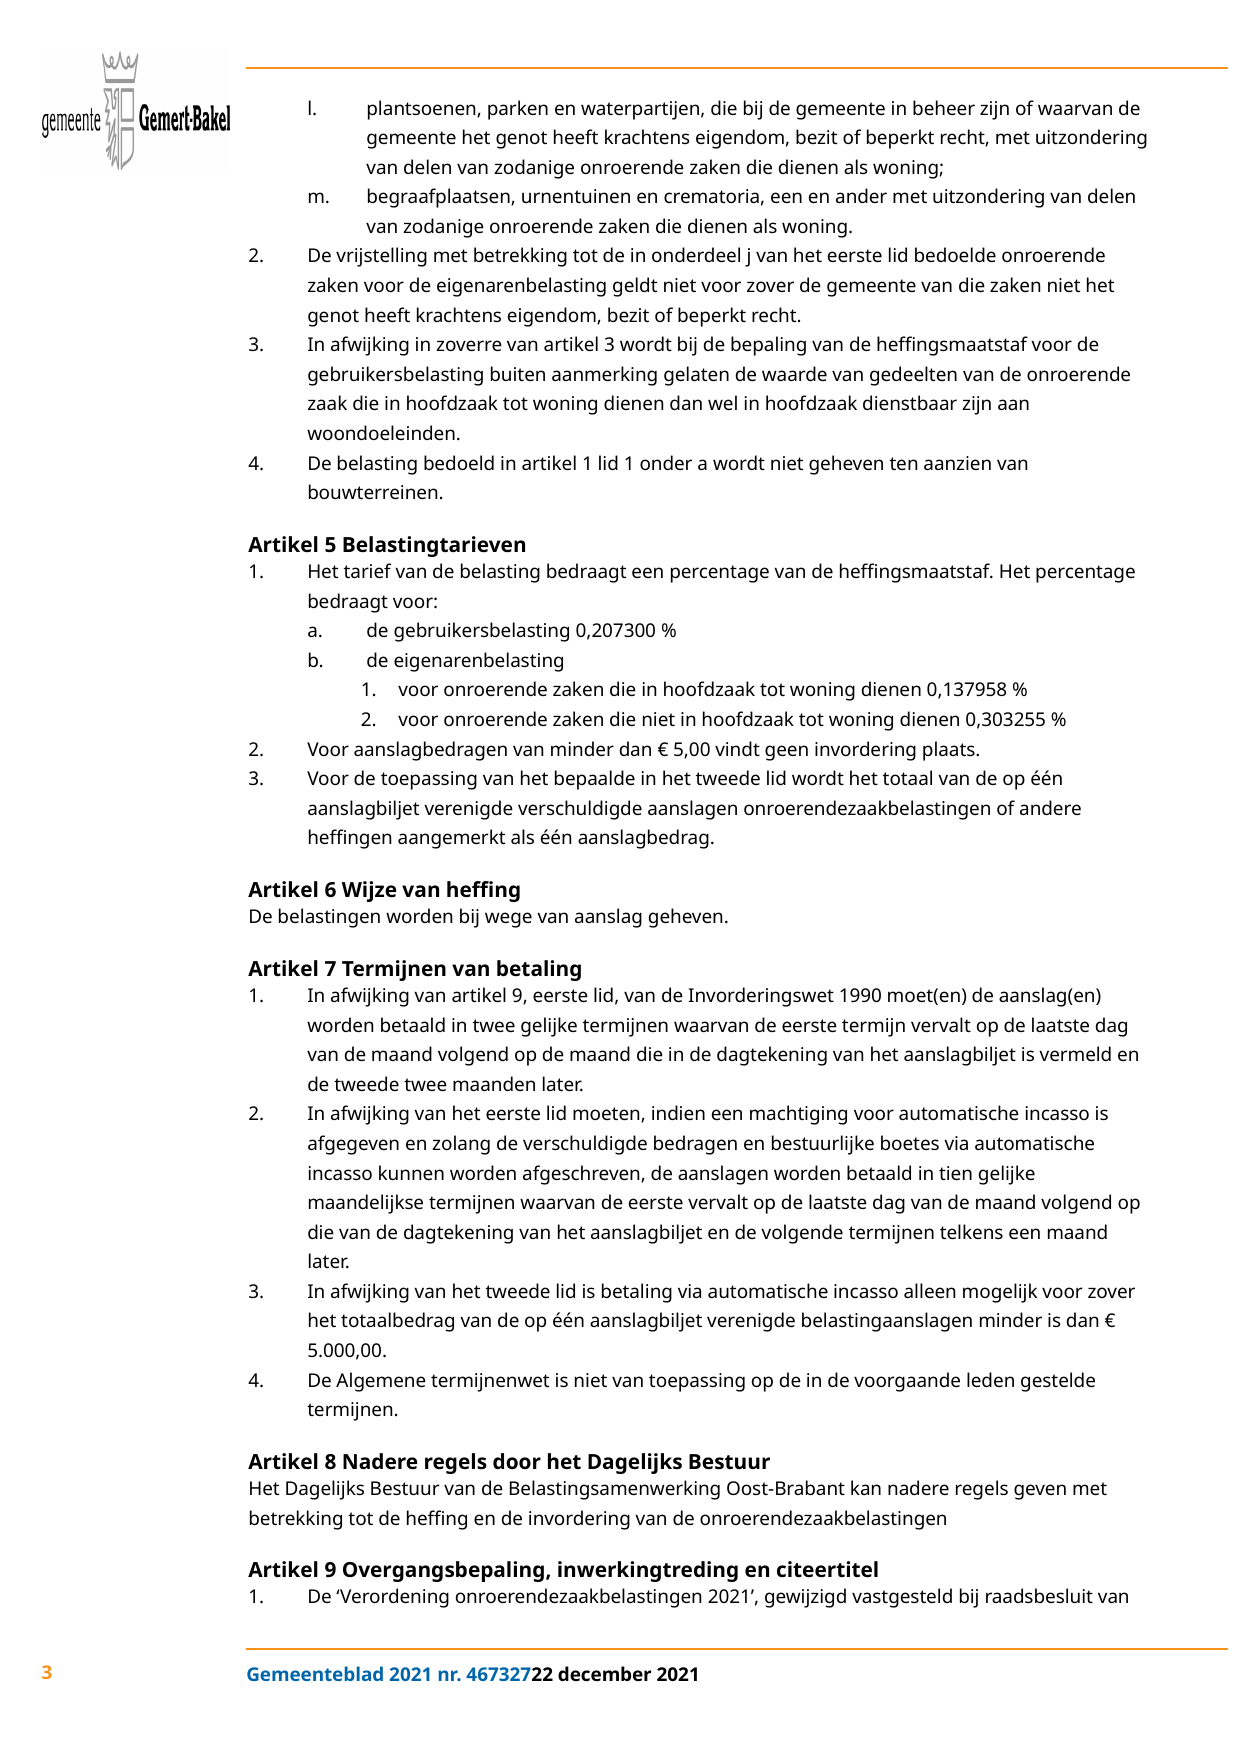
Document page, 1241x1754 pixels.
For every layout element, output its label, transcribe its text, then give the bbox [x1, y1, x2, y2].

list De belasting bedoeld in artikel 1 lid 1 onder a wordt niet geheven ten aanzien van bouwterreinen. [248, 450, 1152, 505]
list Voor aanslagbedragen van minder dan € 5,00 vindt geen invordering plaats. [248, 736, 1152, 761]
list In afwijking van artikel 9, eerste lid, van de Invorderingswet 1990 moet(en) de aanslag(en) worden betaald in twee gelijke termijnen waarvan de eerste termijn vervalt op de laatste dag van de maand volgend op de maand die in de dagtekening van het aanslagbiljet is vermeld en de tweede twee maanden later. [248, 982, 1152, 1097]
text Artikel 8 Nadere regels door het Dagelijks Bestuur [248, 1447, 1152, 1475]
list In afwijking van het eerste lid moeten, indien een machtiging voor automatische incasso is afgegeven en zolang de verschuldigde bedragen en bestuurlijke boetes via automatische incasso kunnen worden afgeschreven, de aanslagen worden betaald in tien gelijke maandelijkse termijnen waarvan de eerste vervalt op de laatste dag van de maand volgend op die van de dagtekening van het aanslagbiljet en de volgende termijnen telkens een maand later. [248, 1101, 1152, 1274]
list De vrijstelling met betrekking tot de in onderdeel j van het eerste lid bedoelde onroerende zaken voor de eigenarenbelasting geldt niet voor zover de gemeente van die zaken niet het genot heeft krachtens eigendom, bezit of beperkt recht. [248, 243, 1152, 328]
text De belastingen worden bij wege van aanslag geheven. [248, 903, 1152, 929]
picture [41, 47, 231, 172]
list de gebruikersbelasting 0,207300 % [307, 617, 1152, 643]
list Het tarief van de belasting bedraagt een percentage van de heffingsmaatstaf. Het percentage bedraagt voor: [248, 558, 1152, 613]
text Het Dagelijks Bestuur van de Belastingsamenwerking Oost-Brabant kan nadere regels geven met betrekking tot de heffing en de invordering van de onroerendezaakbelastingen [248, 1475, 1152, 1531]
text Artikel 6 Wijze van heffing [248, 875, 1152, 903]
list voor onroerende zaken die niet in hoofdzaak tot woning dienen 0,303255 % [361, 706, 1152, 732]
list plantsoenen, parken en waterpartijen, die bij de gemeente in beheer zijn of waarvan de gemeente het genot heeft krachtens eigendom, bezit of beperkt recht, met uitzondering van delen van zodanige onroerende zaken die dienen als woning; [307, 95, 1152, 180]
list De ‘Verordening onroerendezaakbelastingen 2021’, gewijzigd vastgesteld bij raadsbesluit van [248, 1584, 1152, 1609]
list de eigenarenbelasting [307, 647, 1152, 673]
list In afwijking van het tweede lid is betaling via automatische incasso alleen mogelijk voor zover het totaalbedrag van de op één aanslagbiljet verenigde belastingaanslagen minder is dan € 5.000,00. [248, 1278, 1152, 1363]
text Artikel 9 Overgangsbepaling, inwerkingtreding en citeertitel [248, 1555, 1152, 1584]
list In afwijking in zoverre van artikel 3 wordt bij de bepaling van de heffingsmaatstaf voor de gebruikersbelasting buiten aanmerking gelaten de waarde van gedeelten van de onroerende zaak die in hoofdzaak tot woning dienen dan wel in hoofdzaak dienstbaar zijn aan woondoeleinden. [248, 331, 1152, 446]
list Voor de toepassing van het bepaalde in het tweede lid wordt het totaal van de op één aanslagbiljet verenigde verschuldigde aanslagen onroerendezaakbelastingen of andere heffingen aangemerkt als één aanslagbedrag. [248, 765, 1152, 850]
list voor onroerende zaken die in hoofdzaak tot woning dienen 0,137958 % [361, 677, 1152, 702]
list De Algemene termijnenwet is niet van toepassing op de in de voorgaande leden gestelde termijnen. [248, 1367, 1152, 1422]
text Artikel 7 Termijnen van betaling [248, 954, 1152, 982]
text Artikel 5 Belastingtarieven [248, 530, 1152, 558]
list begraafplaatsen, urnentuinen en crematoria, een en ander met uitzondering van delen van zodanige onroerende zaken die dienen als woning. [307, 183, 1152, 239]
